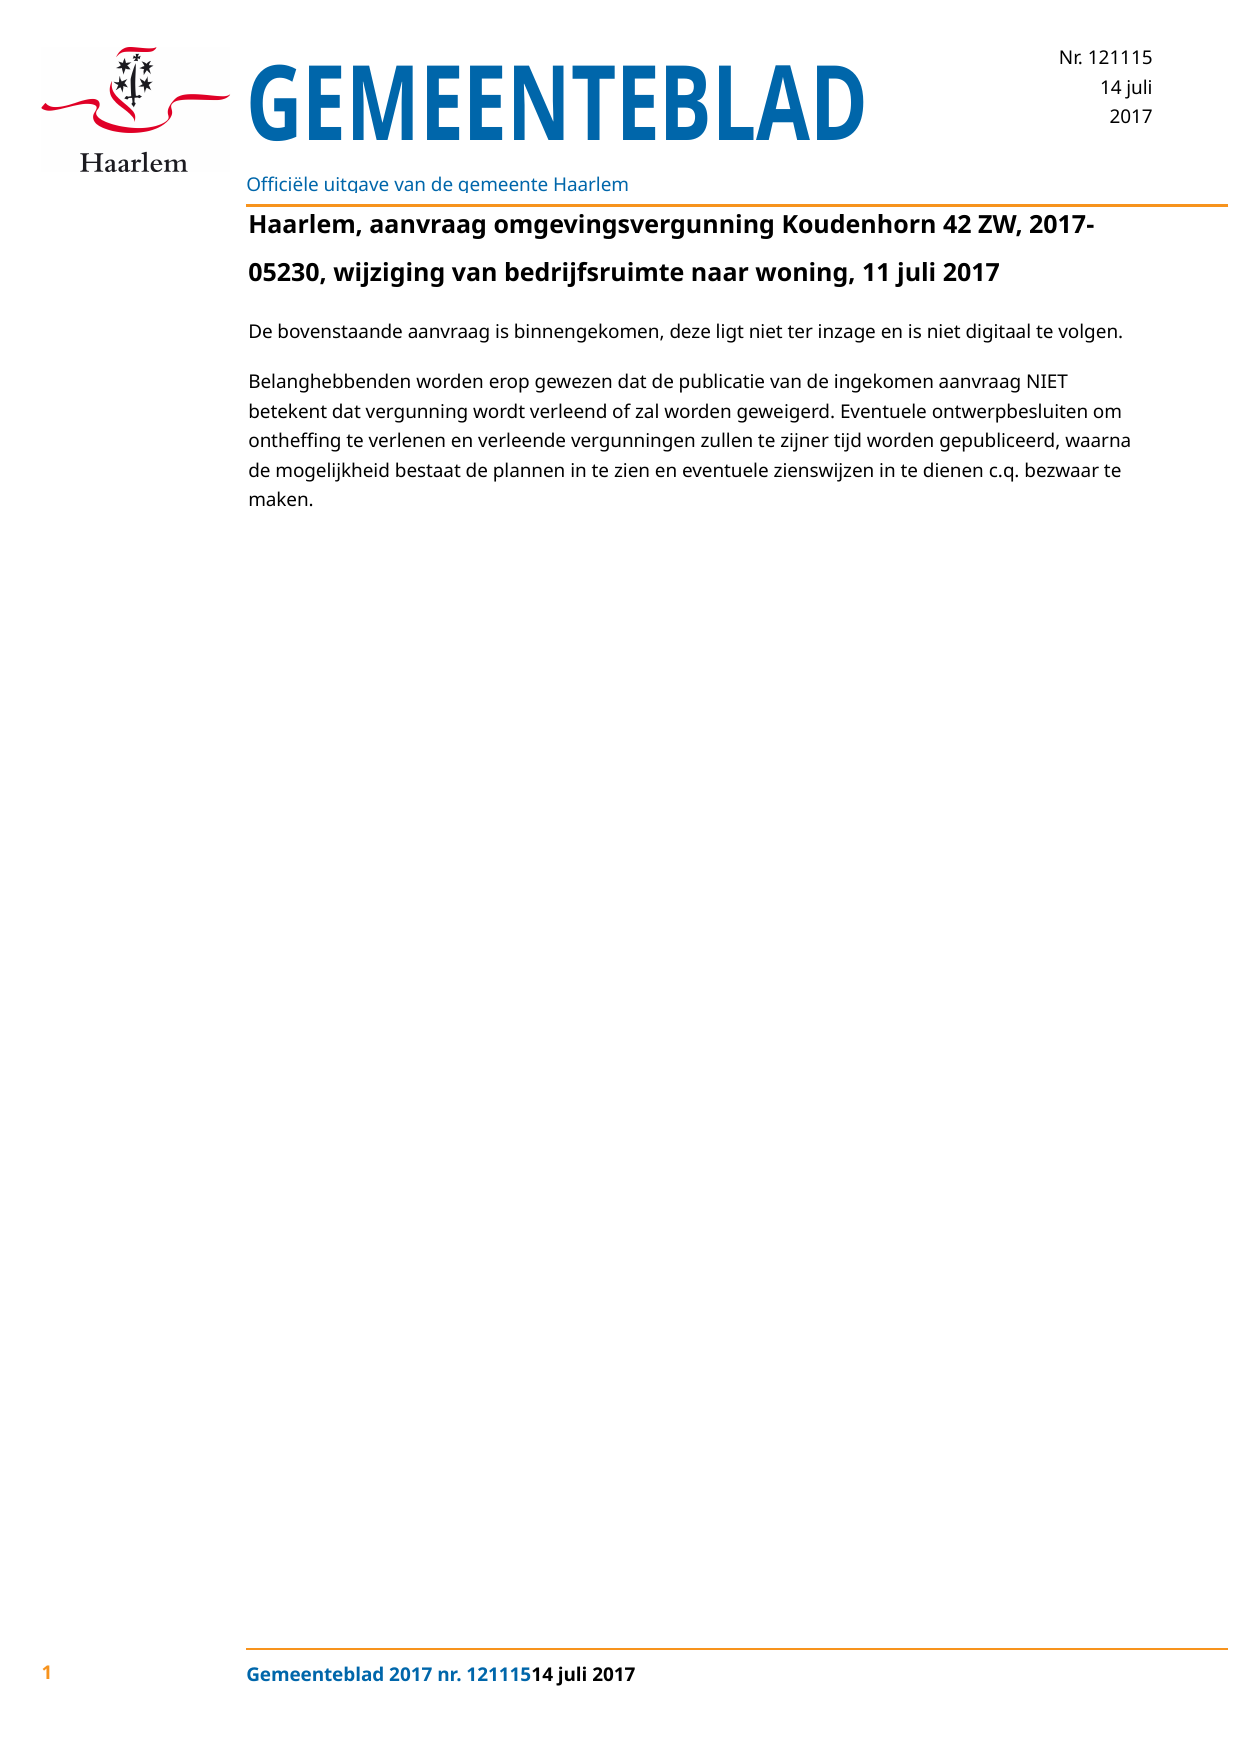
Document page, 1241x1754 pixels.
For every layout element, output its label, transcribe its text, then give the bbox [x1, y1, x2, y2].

text Belanghebbenden worden erop gewezen dat de publicatie van de ingekomen aanvraag NIET betekent dat vergunning wordt verleend of zal worden geweigerd. Eventuele ontwerpbesluiten om ontheffing te verlenen en verleende vergunningen zullen te zijner tijd worden gepubliceerd, waarna de mogelijkheid bestaat de plannen in te zien en eventuele zienswijzen in te dienen c.q. bezwaar te maken. [248, 368, 1152, 512]
text De bovenstaande aanvraag is binnengekomen, deze ligt niet ter inzage en is niet digitaal te volgen. [248, 318, 1152, 344]
text Haarlem, aanvraag omgevingsvergunning Koudenhorn 42 ZW, 2017-05230, wijziging van bedrijfsruimte naar woning, 11 juli 2017 [248, 207, 1152, 288]
picture [41, 47, 231, 172]
